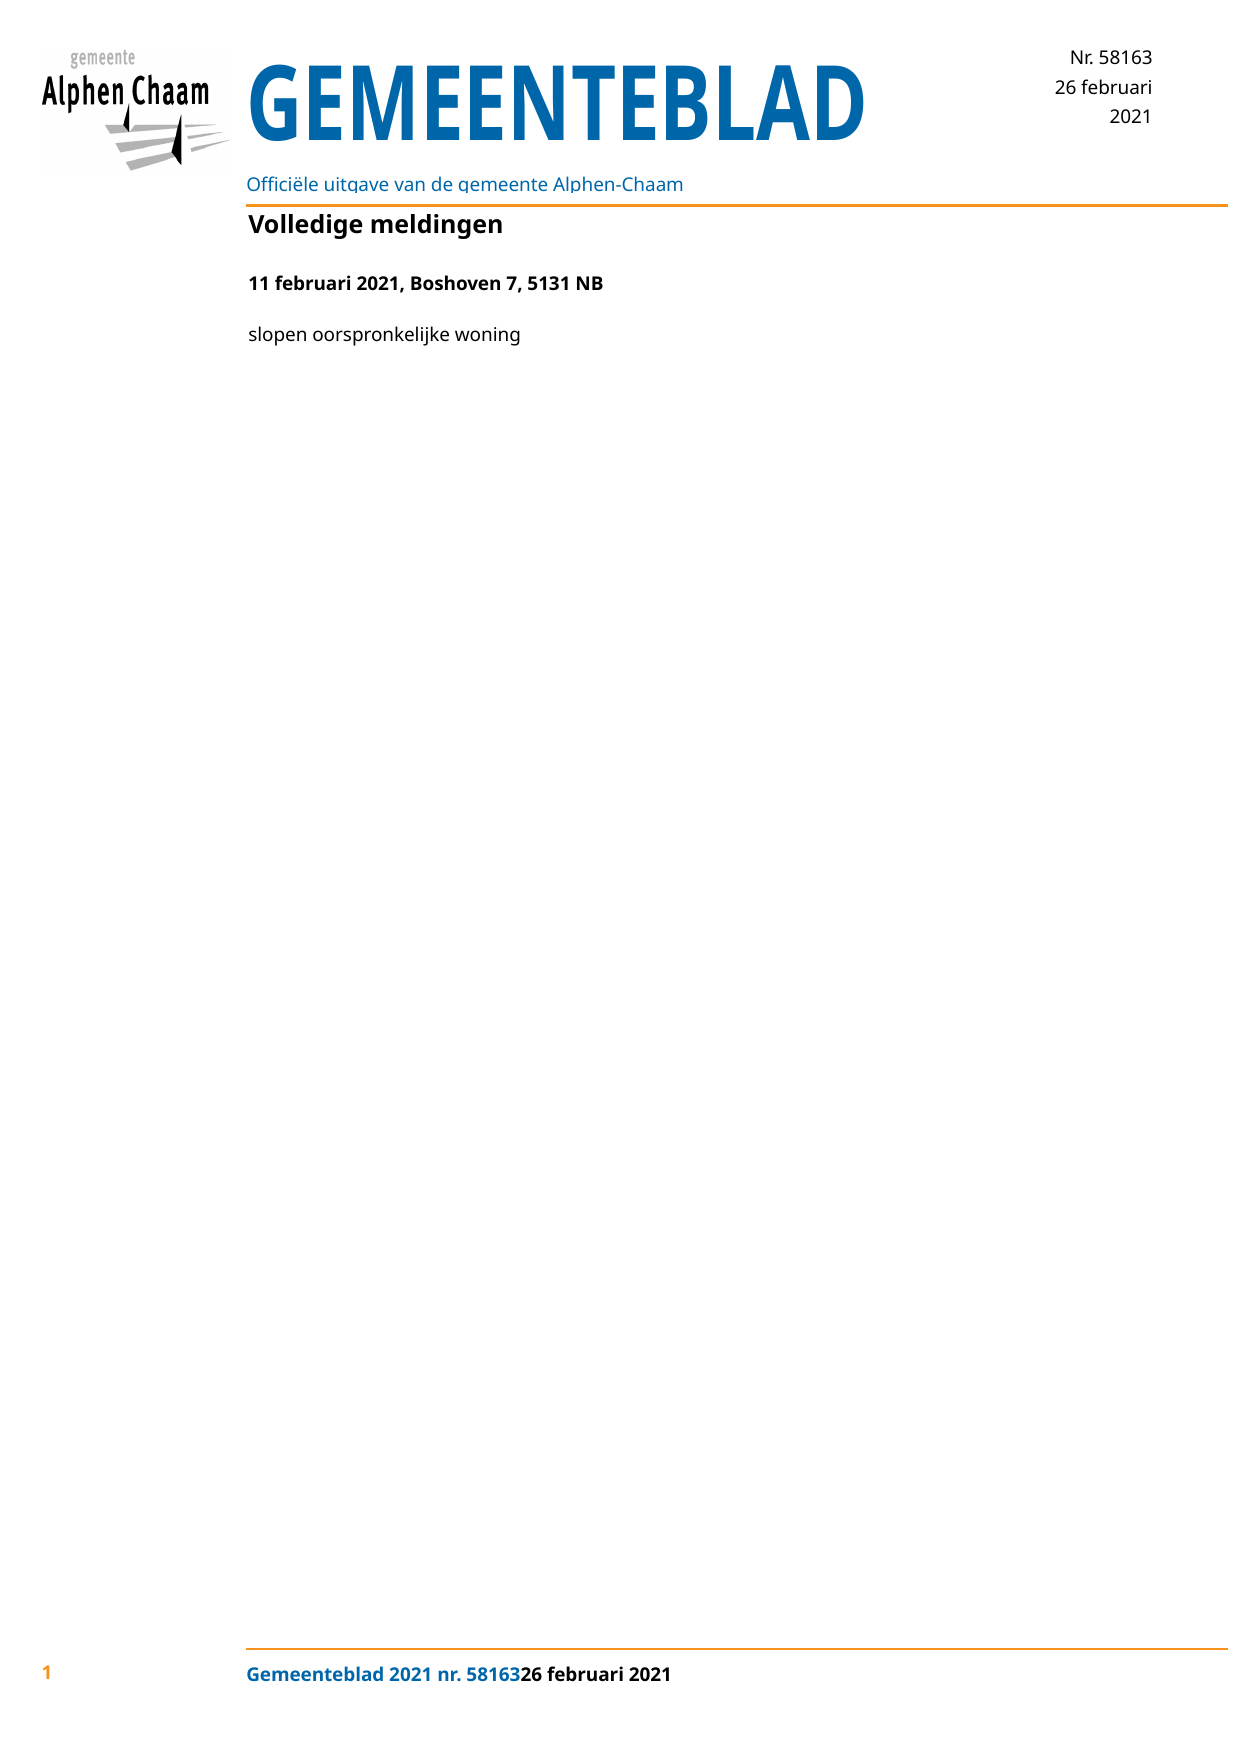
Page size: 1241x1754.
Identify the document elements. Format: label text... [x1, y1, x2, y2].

text Volledige meldingen [248, 207, 1152, 241]
picture [41, 47, 231, 172]
text 11 februari 2021, Boshoven 7, 5131 NB [248, 270, 1152, 296]
text slopen oorspronkelijke woning [248, 321, 1152, 346]
